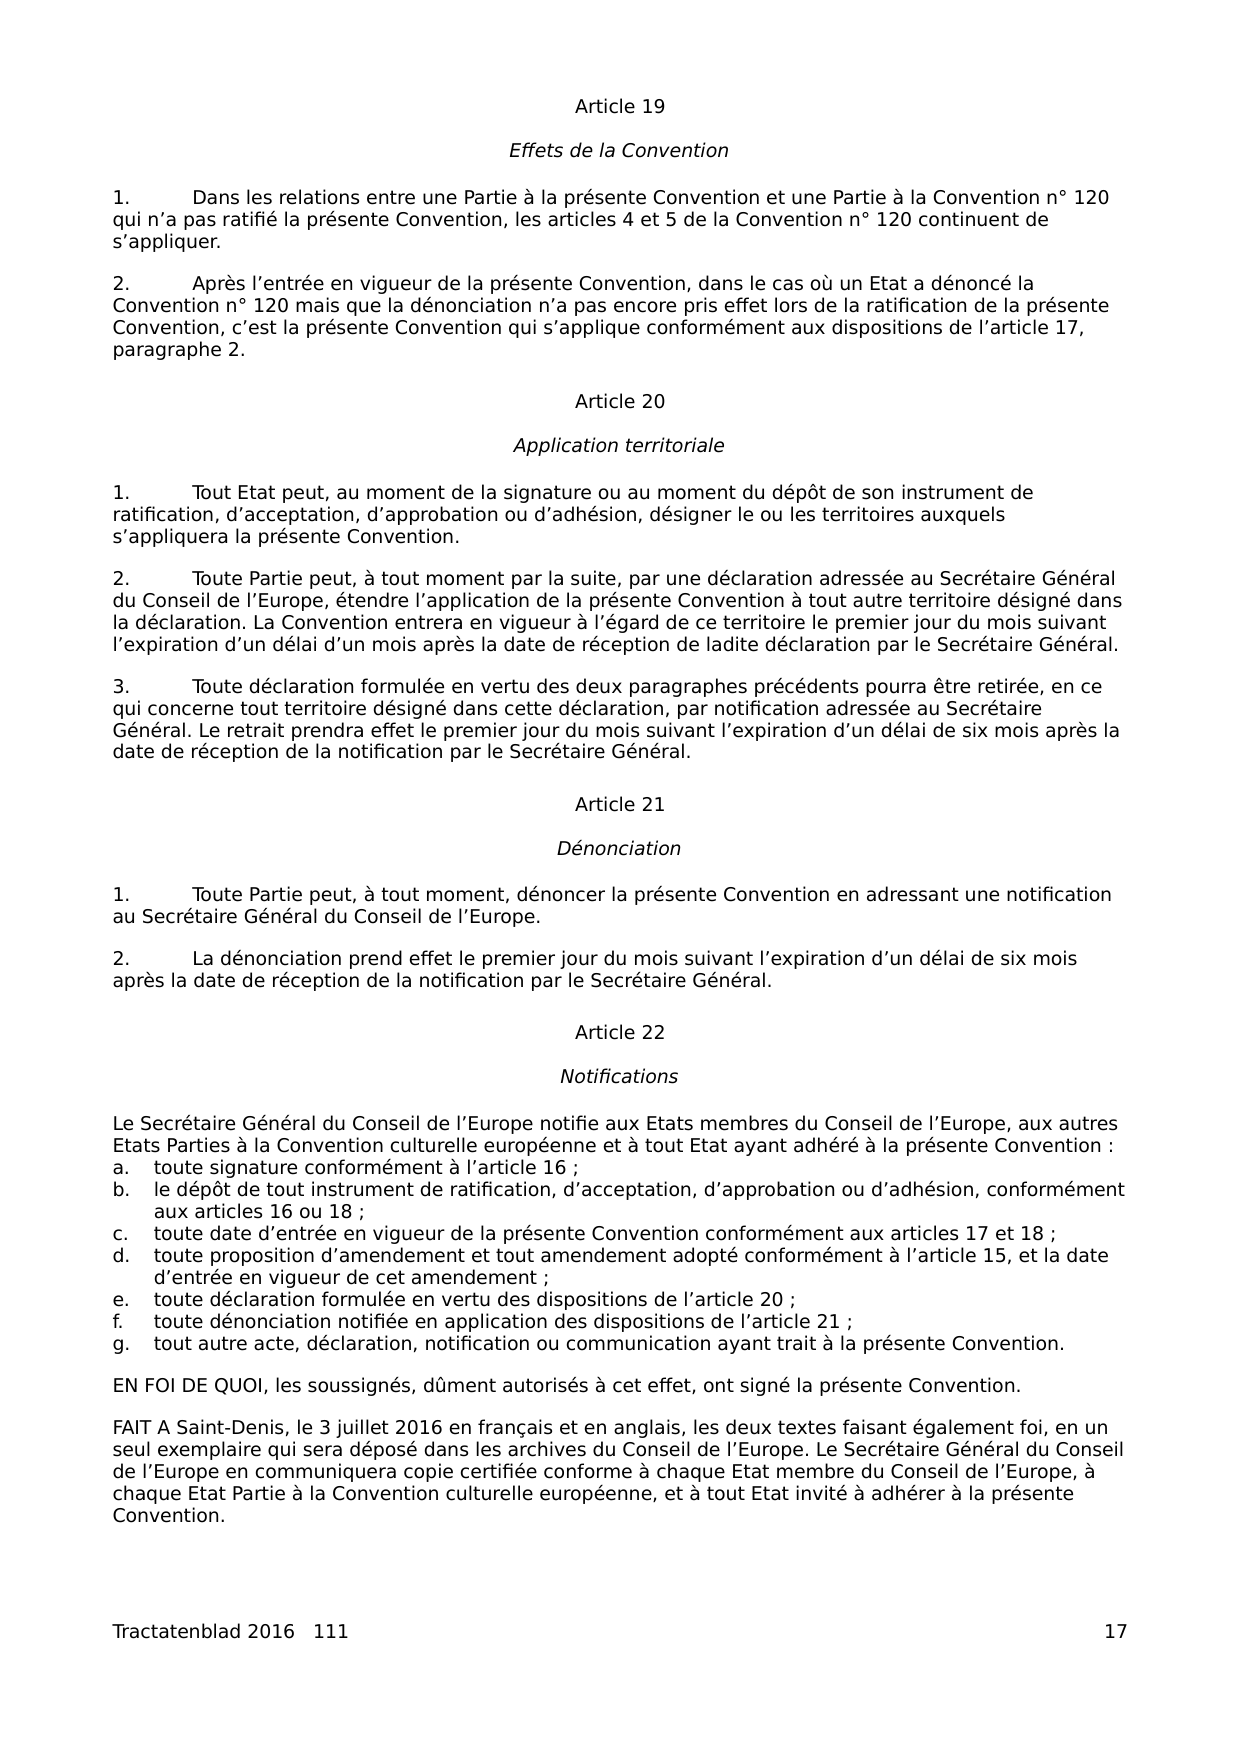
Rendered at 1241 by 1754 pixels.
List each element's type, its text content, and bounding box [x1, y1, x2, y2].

text 1. Toute Partie peut, à tout moment, dénoncer la présente Convention en adressant une notification au Secrétaire Général du Conseil de l’Europe. [112, 884, 1128, 928]
subtitle Article 19 Effets de la Convention [112, 96, 1128, 162]
text f. toute dénonciation notifiée en application des dispositions de l’article 21 ; [112, 1311, 1128, 1333]
text FAIT A Saint-Denis, le 3 juillet 2016 en français et en anglais, les deux textes faisant également foi, en un seul exemplaire qui sera déposé dans les archives du Conseil de l’Europe. Le Secrétaire Général du Conseil de l’Europe en communiquera copie certifiée conforme à chaque Etat membre du Conseil de l’Europe, à chaque Etat Partie à la Convention culturelle européenne, et à tout Etat invité à adhérer à la présente Convention. [112, 1417, 1128, 1527]
text 2. La dénonciation prend effet le premier jour du mois suivant l’expiration d’un délai de six mois après la date de réception de la notification par le Secrétaire Général. [112, 948, 1128, 992]
text 1. Tout Etat peut, au moment de la signature ou au moment du dépôt de son instrument de ratification, d’acceptation, d’approbation ou d’adhésion, désigner le ou les territoires auxquels s’appliquera la présente Convention. [112, 482, 1128, 548]
subtitle Article 22 Notifications [112, 1022, 1128, 1088]
text g. tout autre acte, déclaration, notification ou communication ayant trait à la présente Convention. [112, 1333, 1128, 1355]
text e. toute déclaration formulée en vertu des dispositions de l’article 20 ; [112, 1289, 1128, 1311]
text d. toute proposition d’amendement et tout amendement adopté conformément à l’article 15, et la date d’entrée en vigueur de cet amendement ; [112, 1245, 1128, 1289]
text b. le dépôt de tout instrument de ratification, d’acceptation, d’approbation ou d’adhésion, conformément aux articles 16 ou 18 ; [112, 1179, 1128, 1223]
text c. toute date d’entrée en vigueur de la présente Convention conformément aux articles 17 et 18 ; [112, 1223, 1128, 1245]
text a. toute signature conformément à l’article 16 ; [112, 1157, 1128, 1179]
text EN FOI DE QUOI, les soussignés, dûment autorisés à cet effet, ont signé la présente Convention. [112, 1375, 1128, 1397]
text 2. Après l’entrée en vigueur de la présente Convention, dans le cas où un Etat a dénoncé la Convention n° 120 mais que la dénonciation n’a pas encore pris effet lors de la ratification de la présente Convention, c’est la présente Convention qui s’applique conformément aux dispositions de l’article 17, paragraphe 2. [112, 273, 1128, 361]
text 3. Toute déclaration formulée en vertu des deux paragraphes précédents pourra être retirée, en ce qui concerne tout territoire désigné dans cette déclaration, par notification adressée au Secrétaire Général. Le retrait prendra effet le premier jour du mois suivant l’expiration d’un délai de six mois après la date de réception de la notification par le Secrétaire Général. [112, 676, 1128, 763]
text 2. Toute Partie peut, à tout moment par la suite, par une déclaration adressée au Secrétaire Général du Conseil de l’Europe, étendre l’application de la présente Convention à tout autre territoire désigné dans la déclaration. La Convention entrera en vigueur à l’égard de ce territoire le premier jour du mois suivant l’expiration d’un délai d’un mois après la date de réception de ladite déclaration par le Secrétaire Général. [112, 568, 1128, 656]
text 1. Dans les relations entre une Partie à la présente Convention et une Partie à la Convention n° 120 qui n’a pas ratifié la présente Convention, les articles 4 et 5 de la Convention n° 120 continuent de s’appliquer. [112, 187, 1128, 253]
subtitle Article 21 Dénonciation [112, 793, 1128, 859]
subtitle Article 20 Application territoriale [112, 391, 1128, 457]
text Le Secrétaire Général du Conseil de l’Europe notifie aux Etats membres du Conseil de l’Europe, aux autres Etats Parties à la Convention culturelle européenne et à tout Etat ayant adhéré à la présente Convention : [112, 1113, 1128, 1157]
